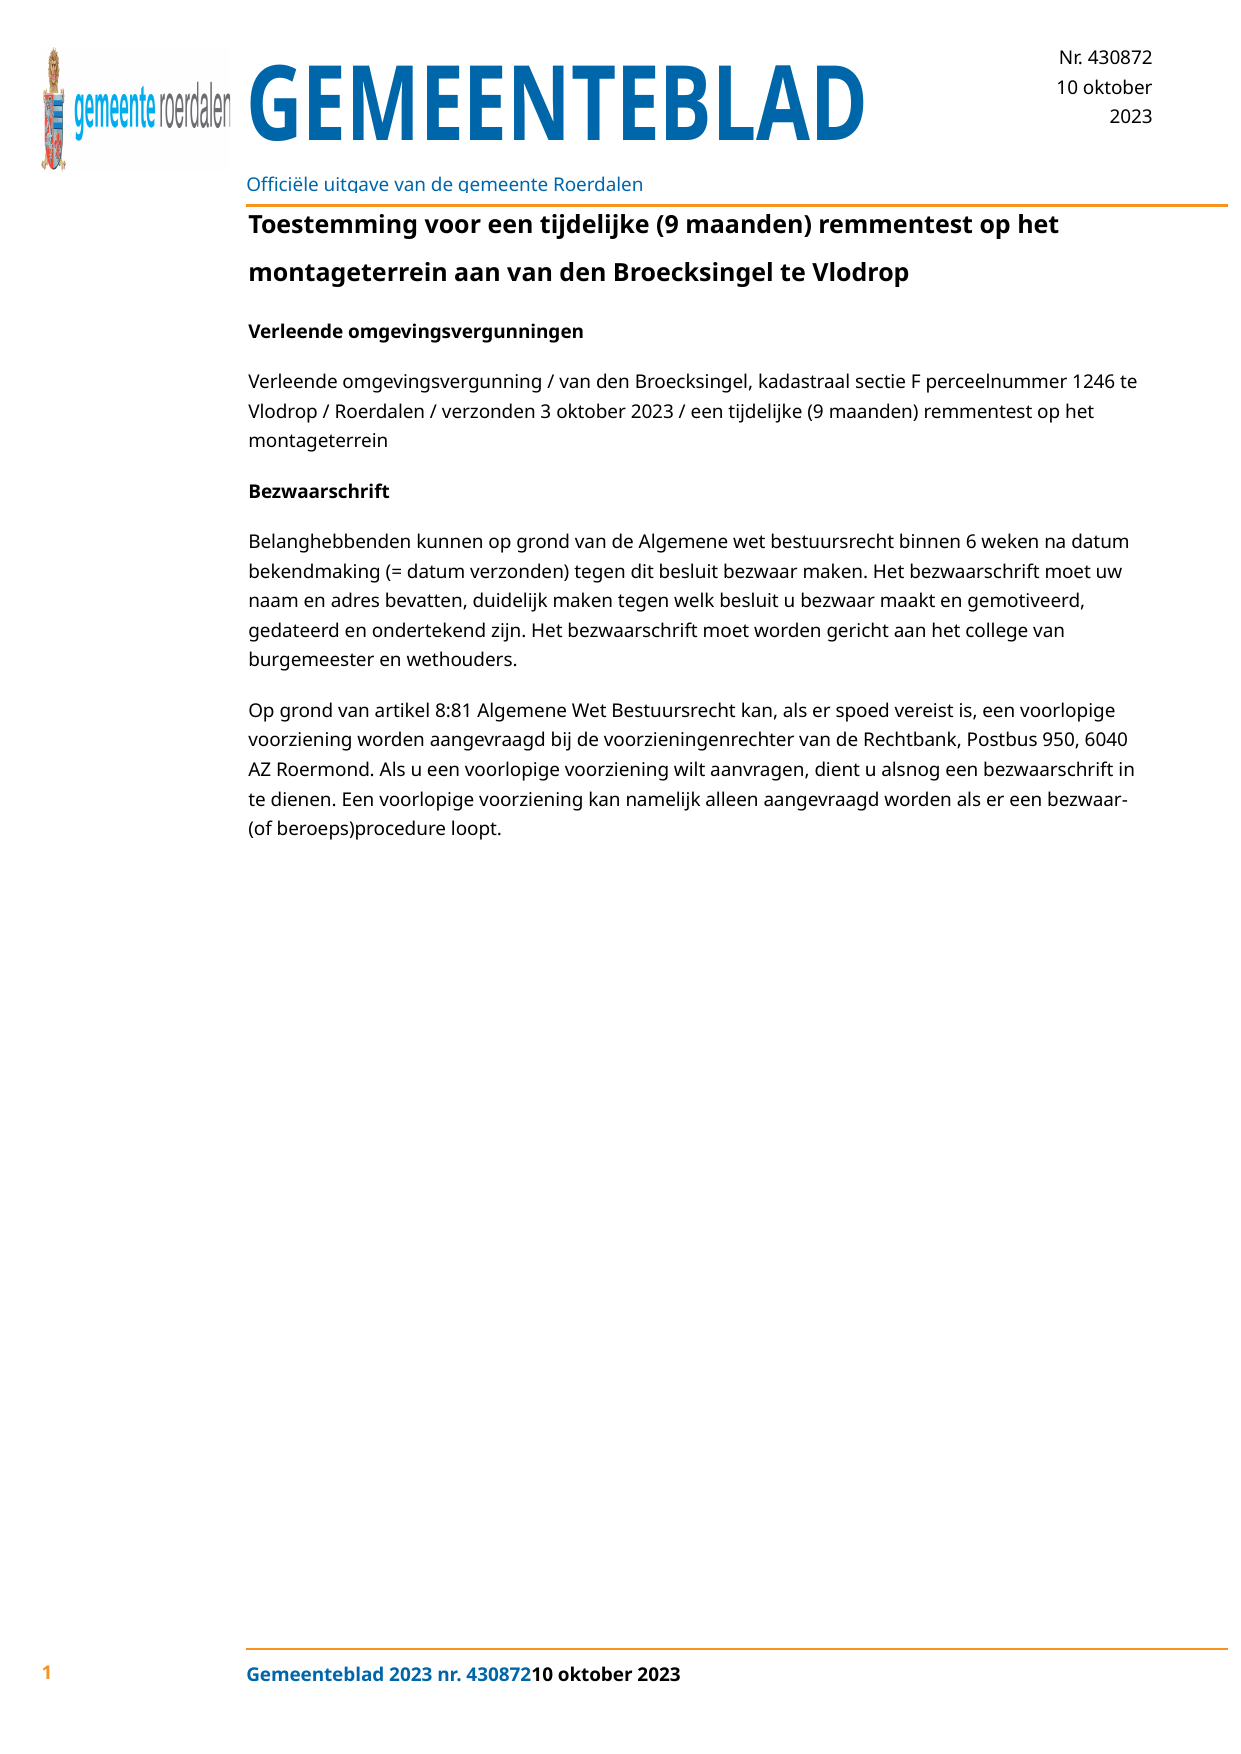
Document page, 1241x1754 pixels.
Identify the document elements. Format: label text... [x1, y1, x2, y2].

picture [41, 47, 231, 172]
text Verleende omgevingsvergunning / van den Broecksingel, kadastraal sectie F perceelnummer 1246 te Vlodrop / Roerdalen / verzonden 3 oktober 2023 / een tijdelijke (9 maanden) remmentest op het montageterrein [248, 368, 1152, 453]
text Bezwaarschrift [248, 478, 1152, 504]
text Verleende omgevingsvergunningen [248, 318, 1152, 344]
text Op grond van artikel 8:81 Algemene Wet Bestuursrecht kan, als er spoed vereist is, een voorlopige voorziening worden aangevraagd bij de voorzieningenrechter van de Rechtbank, Postbus 950, 6040 AZ Roermond. Als u een voorlopige voorziening wilt aanvragen, dient u alsnog een bezwaarschrift in te dienen. Een voorlopige voorziening kan namelijk alleen aangevraagd worden als er een bezwaar- (of beroeps)procedure loopt. [248, 697, 1152, 841]
text Toestemming voor een tijdelijke (9 maanden) remmentest op het montageterrein aan van den Broecksingel te Vlodrop [248, 207, 1152, 288]
text Belanghebbenden kunnen op grond van de Algemene wet bestuursrecht binnen 6 weken na datum bekendmaking (= datum verzonden) tegen dit besluit bezwaar maken. Het bezwaarschrift moet uw naam en adres bevatten, duidelijk maken tegen welk besluit u bezwaar maakt en gemotiveerd, gedateerd en ondertekend zijn. Het bezwaarschrift moet worden gericht aan het college van burgemeester en wethouders. [248, 528, 1152, 672]
